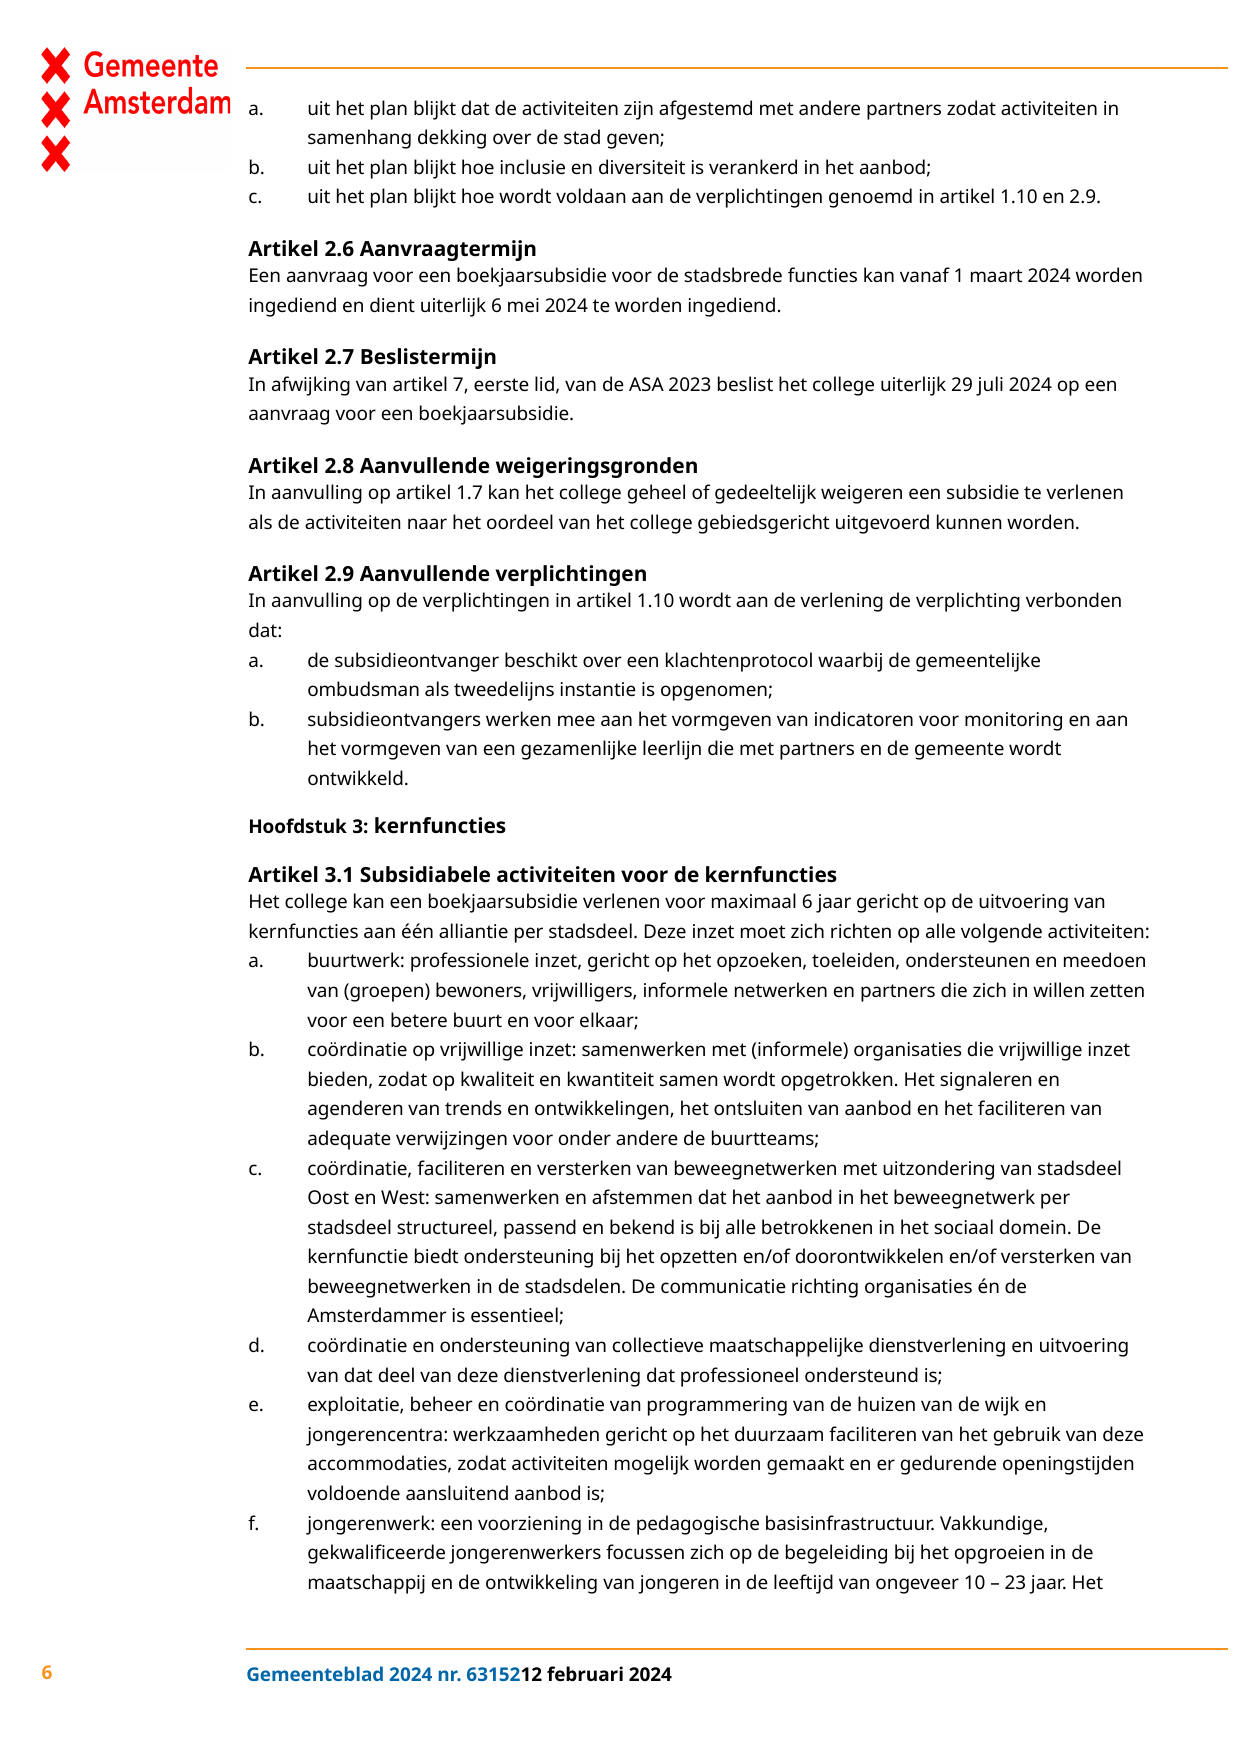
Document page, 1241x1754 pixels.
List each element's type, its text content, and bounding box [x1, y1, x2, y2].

list buurtwerk: professionele inzet, gericht op het opzoeken, toeleiden, ondersteunen en meedoen van (groepen) bewoners, vrijwilligers, informele netwerken en partners die zich in willen zetten voor een betere buurt en voor elkaar; [248, 948, 1152, 1033]
text Een aanvraag voor een boekjaarsubsidie voor de stadsbrede functies kan vanaf 1 maart 2024 worden ingediend en dient uiterlijk 6 mei 2024 te worden ingediend. [248, 262, 1152, 318]
picture [41, 47, 231, 172]
text In aanvulling op de verplichtingen in artikel 1.10 wordt aan de verlening de verplichting verbonden dat: [248, 588, 1152, 643]
list uit het plan blijkt hoe inclusie en diversiteit is verankerd in het aanbod; [248, 154, 1152, 180]
text In afwijking van artikel 7, eerste lid, van de ASA 2023 beslist het college uiterlijk 29 juli 2024 op een aanvraag voor een boekjaarsubsidie. [248, 371, 1152, 426]
list uit het plan blijkt dat de activiteiten zijn afgestemd met andere partners zodat activiteiten in samenhang dekking over de stad geven; [248, 95, 1152, 150]
list uit het plan blijkt hoe wordt voldaan aan de verplichtingen genoemd in artikel 1.10 en 2.9. [248, 183, 1152, 209]
list jongerenwerk: een voorziening in de pedagogische basisinfrastructuur. Vakkundige, gekwalificeerde jongerenwerkers focussen zich op de begeleiding bij het opgroeien in de maatschappij en de ontwikkeling van jongeren in de leeftijd van ongeveer 10 – 23 jaar. Het [248, 1510, 1152, 1595]
list de subsidieontvanger beschikt over een klachtenprotocol waarbij de gemeentelijke ombudsman als tweedelijns instantie is opgenomen; [248, 647, 1152, 702]
list coördinatie, faciliteren en versterken van beweegnetwerken met uitzondering van stadsdeel Oost en West: samenwerken en afstemmen dat het aanbod in het beweegnetwerk per stadsdeel structureel, passend en bekend is bij alle betrokkenen in het sociaal domein. De kernfunctie biedt ondersteuning bij het opzetten en/of doorontwikkelen en/of versterken van beweegnetwerken in de stadsdelen. De communicatie richting organisaties én de Amsterdammer is essentieel; [248, 1155, 1152, 1328]
list exploitatie, beheer en coördinatie van programmering van de huizen van de wijk en jongerencentra: werkzaamheden gericht op het duurzaam faciliteren van het gebruik van deze accommodaties, zodat activiteiten mogelijk worden gemaakt en er gedurende openingstijden voldoende aansluitend aanbod is; [248, 1391, 1152, 1506]
list coördinatie op vrijwillige inzet: samenwerken met (informele) organisaties die vrijwillige inzet bieden, zodat op kwaliteit en kwantiteit samen wordt opgetrokken. Het signaleren en agenderen van trends en ontwikkelingen, het ontsluiten van aanbod en het faciliteren van adequate verwijzingen voor onder andere de buurtteams; [248, 1036, 1152, 1151]
text Artikel 2.6 Aanvraagtermijn [248, 234, 1152, 262]
list subsidieontvangers werken mee aan het vormgeven van indicatoren voor monitoring en aan het vormgeven van een gezamenlijke leerlijn die met partners en de gemeente wordt ontwikkeld. [248, 706, 1152, 791]
text Artikel 2.8 Aanvullende weigeringsgronden [248, 451, 1152, 479]
text Artikel 2.7 Beslistermijn [248, 342, 1152, 371]
text Artikel 3.1 Subsidiabele activiteiten voor de kernfuncties [248, 860, 1152, 888]
list coördinatie en ondersteuning van collectieve maatschappelijke dienstverlening en uitvoering van dat deel van deze dienstverlening dat professioneel ondersteund is; [248, 1332, 1152, 1388]
text In aanvulling op artikel 1.7 kan het college geheel of gedeeltelijk weigeren een subsidie te verlenen als de activiteiten naar het oordeel van het college gebiedsgericht uitgevoerd kunnen worden. [248, 479, 1152, 534]
text Het college kan een boekjaarsubsidie verlenen voor maximaal 6 jaar gericht op de uitvoering van kernfuncties aan één alliantie per stadsdeel. Deze inzet moet zich richten op alle volgende activiteiten: [248, 888, 1152, 944]
text Hoofdstuk 3: kernfuncties [248, 811, 1152, 839]
text Artikel 2.9 Aanvullende verplichtingen [248, 559, 1152, 588]
